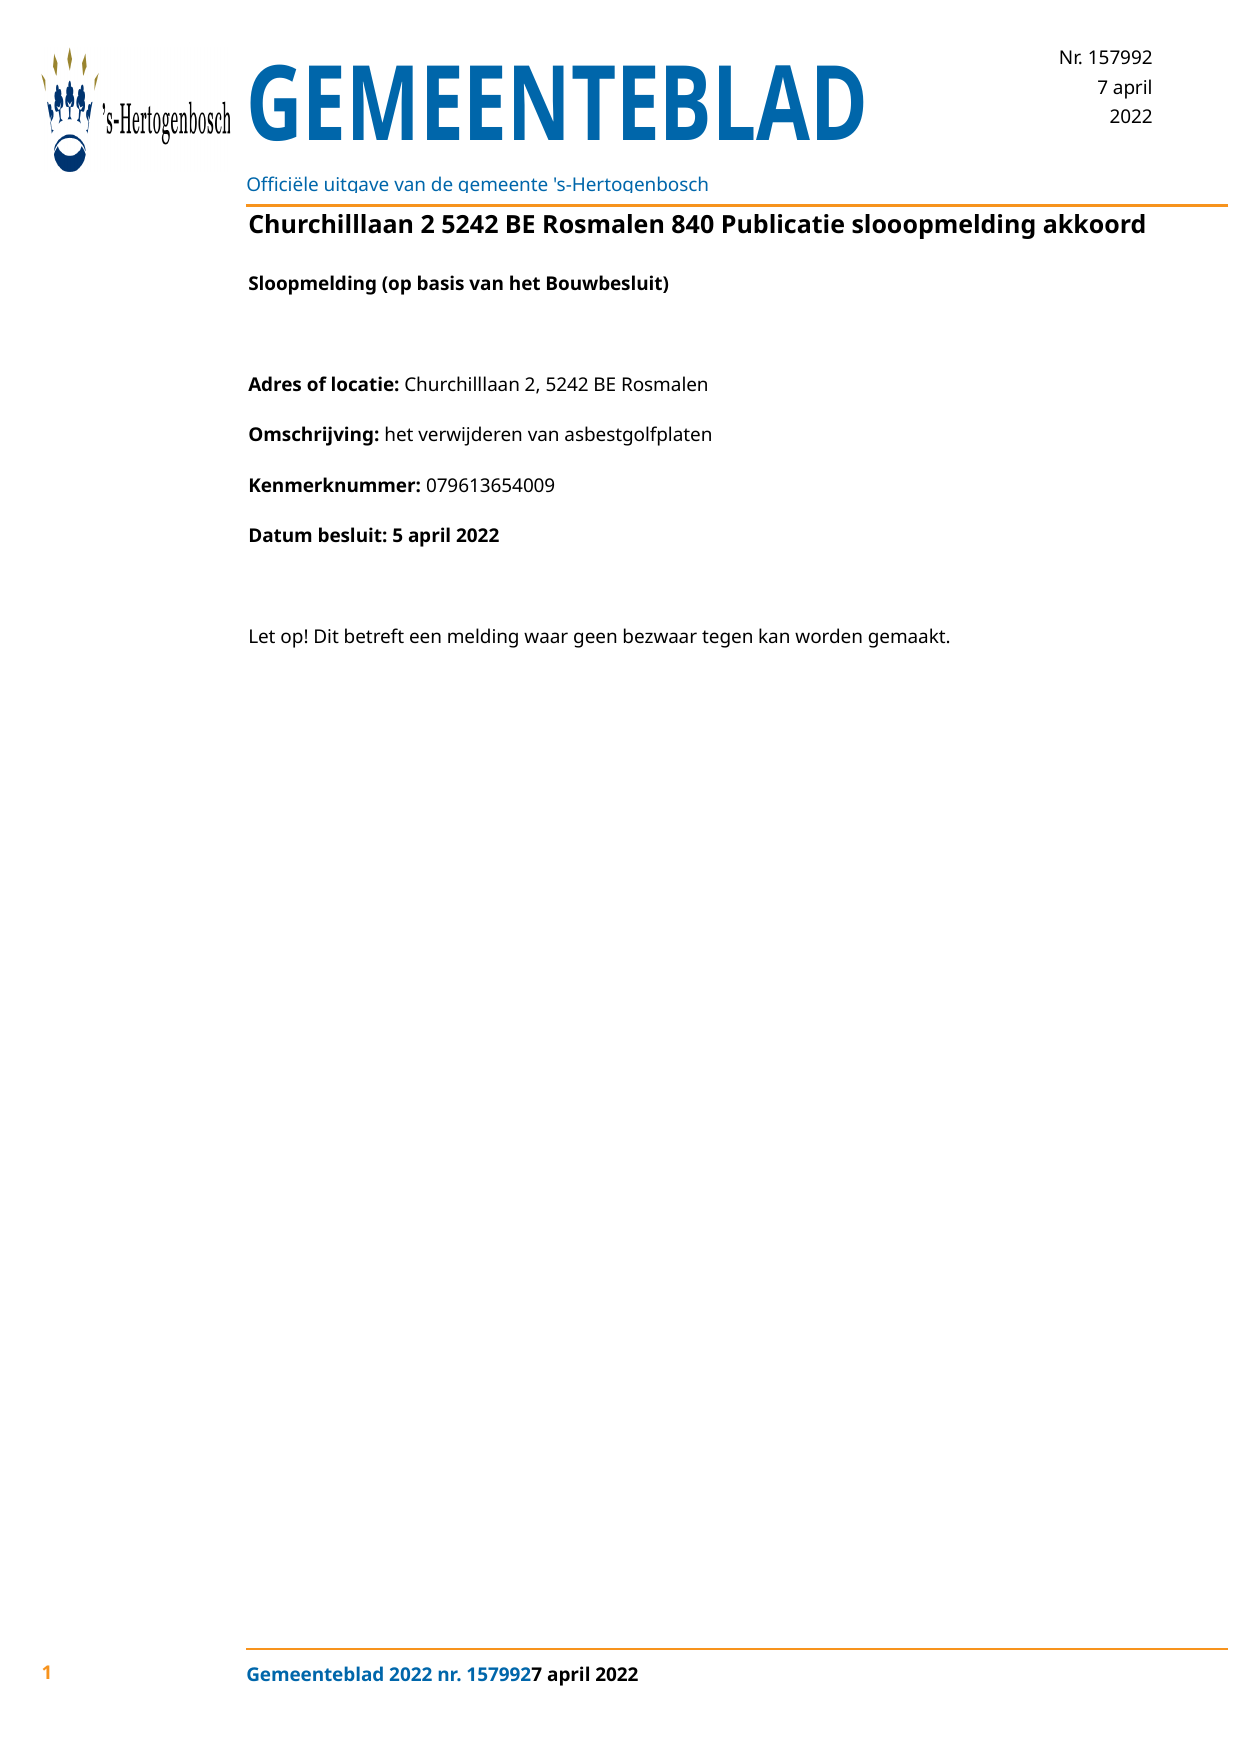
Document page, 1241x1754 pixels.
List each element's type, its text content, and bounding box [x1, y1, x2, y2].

text Datum besluit: 5 april 2022 [248, 522, 1152, 548]
text Adres of locatie: Churchilllaan 2, 5242 BE Rosmalen [248, 371, 1152, 397]
text Kenmerknummer: 079613654009 [248, 472, 1152, 498]
text Sloopmelding (op basis van het Bouwbesluit) [248, 270, 1152, 296]
text Omschrijving: het verwijderen van asbestgolfplaten [248, 422, 1152, 447]
text Churchilllaan 2 5242 BE Rosmalen 840 Publicatie slooopmelding akkoord [248, 207, 1152, 241]
picture [41, 47, 231, 172]
text Let op! Dit betreft een melding waar geen bezwaar tegen kan worden gemaakt. [248, 623, 1152, 649]
